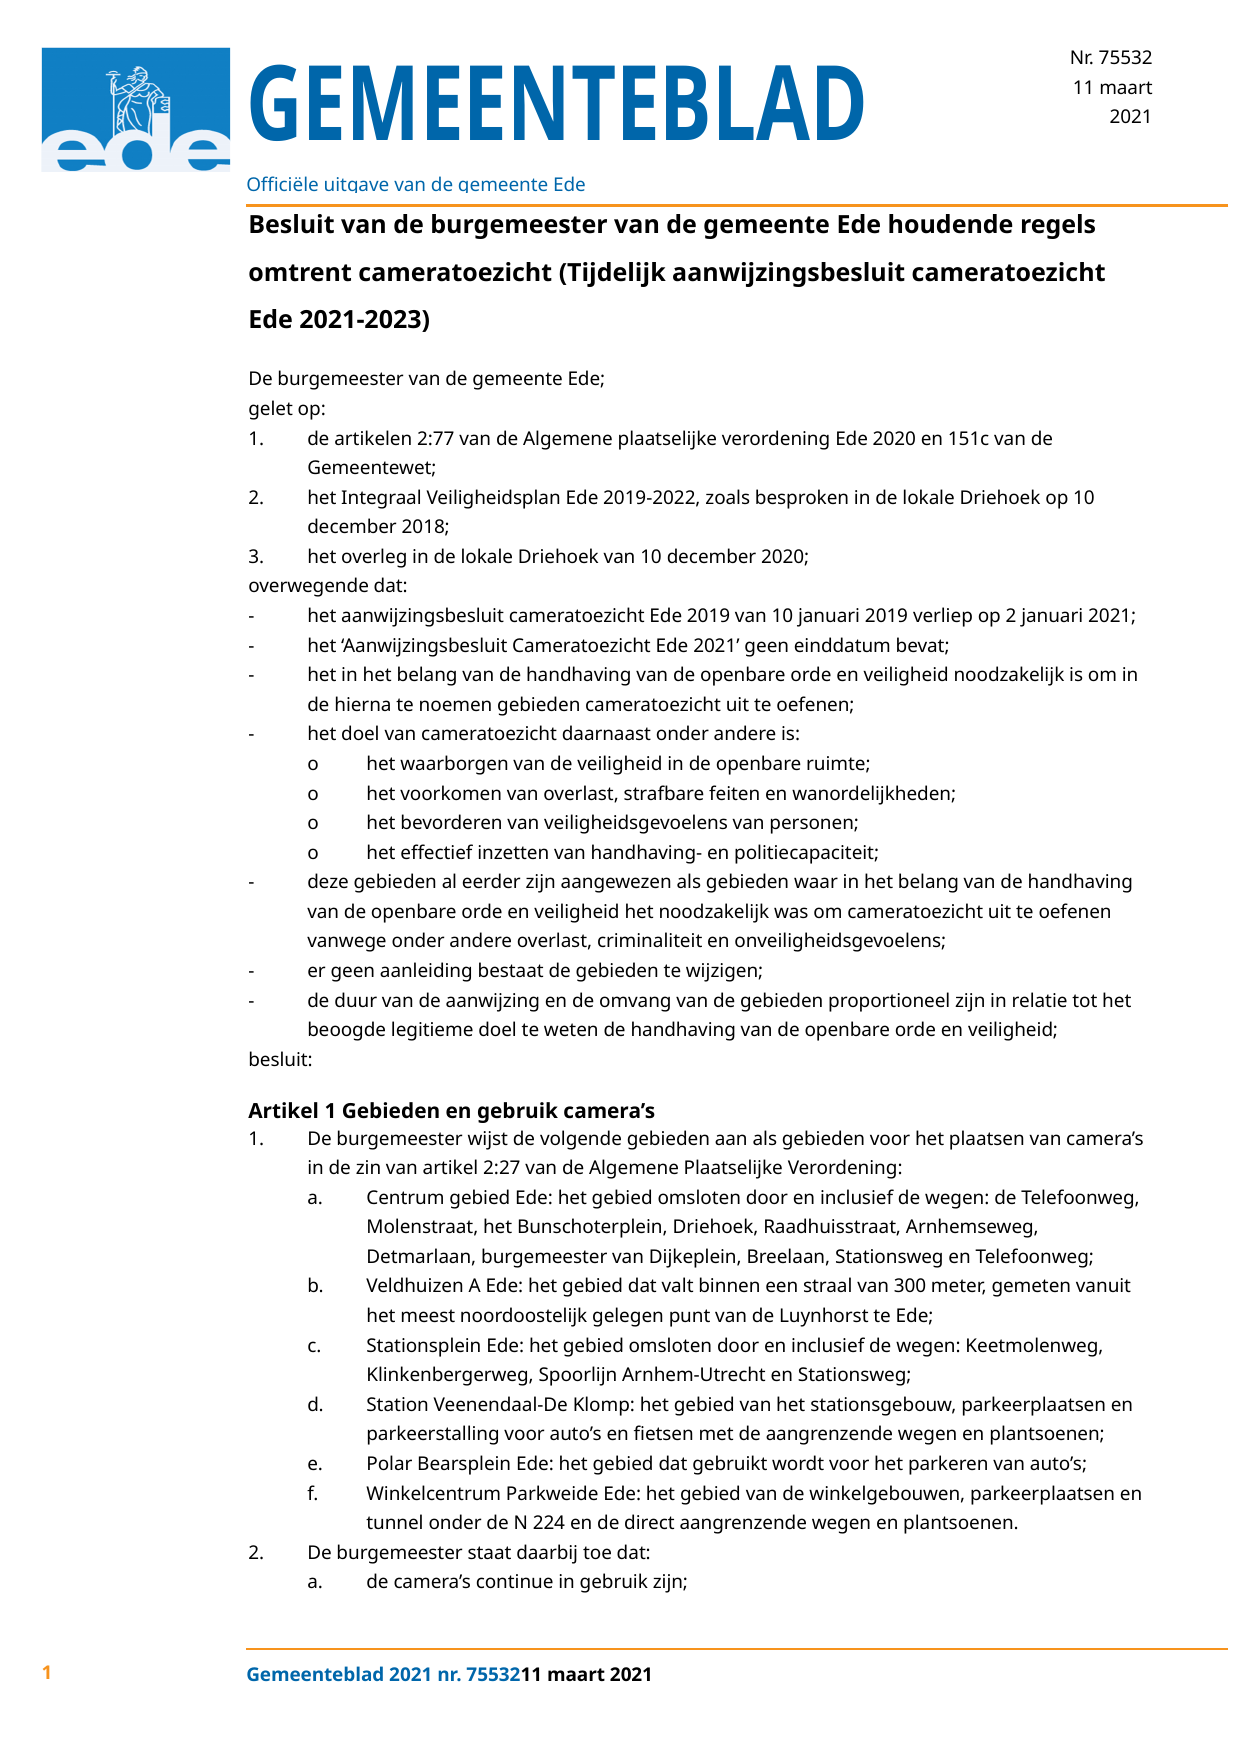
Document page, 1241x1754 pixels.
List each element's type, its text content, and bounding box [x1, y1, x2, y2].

list het doel van cameratoezicht daarnaast onder andere is: [248, 721, 1152, 746]
list het aanwijzingsbesluit cameratoezicht Ede 2019 van 10 januari 2019 verliep op 2 januari 2021; [248, 602, 1152, 628]
picture [41, 47, 231, 172]
text De burgemeester van de gemeente Ede; [248, 366, 1152, 391]
list Station Veenendaal-De Klomp: het gebied van het stationsgebouw, parkeerplaatsen en parkeerstalling voor auto’s en fietsen met de aangrenzende wegen en plantsoenen; [307, 1391, 1152, 1446]
list deze gebieden al eerder zijn aangewezen als gebieden waar in het belang van de handhaving van de openbare orde en veiligheid het noodzakelijk was om cameratoezicht uit te oefenen vanwege onder andere overlast, criminaliteit en onveiligheidsgevoelens; [248, 868, 1152, 953]
list De burgemeester wijst de volgende gebieden aan als gebieden voor het plaatsen van camera’s in de zin van artikel 2:27 van de Algemene Plaatselijke Verordening: [248, 1125, 1152, 1180]
text overwegende dat: [248, 573, 1152, 598]
list het bevorderen van veiligheidsgevoelens van personen; [307, 809, 1152, 835]
list het in het belang van de handhaving van de openbare orde en veiligheid noodzakelijk is om in de hierna te noemen gebieden cameratoezicht uit te oefenen; [248, 661, 1152, 717]
list het overleg in de lokale Driehoek van 10 december 2020; [248, 543, 1152, 569]
list het effectief inzetten van handhaving- en politiecapaciteit; [307, 839, 1152, 864]
text Artikel 1 Gebieden en gebruik camera’s [248, 1096, 1152, 1125]
list Stationsplein Ede: het gebied omsloten door en inclusief de wegen: Keetmolenweg, Klinkenbergerweg, Spoorlijn Arnhem-Utrecht en Stationsweg; [307, 1332, 1152, 1387]
list de duur van de aanwijzing en de omvang van de gebieden proportioneel zijn in relatie tot het beoogde legitieme doel te weten de handhaving van de openbare orde en veiligheid; [248, 987, 1152, 1042]
list Winkelcentrum Parkweide Ede: het gebied van de winkelgebouwen, parkeerplaatsen en tunnel onder de N 224 en de direct aangrenzende wegen en plantsoenen. [307, 1480, 1152, 1535]
list de camera’s continue in gebruik zijn; [307, 1568, 1152, 1594]
text besluit: [248, 1046, 1152, 1072]
list het Integraal Veiligheidsplan Ede 2019-2022, zoals besproken in de lokale Driehoek op 10 december 2018; [248, 484, 1152, 539]
list Veldhuizen A Ede: het gebied dat valt binnen een straal van 300 meter, gemeten vanuit het meest noordoostelijk gelegen punt van de Luynhorst te Ede; [307, 1273, 1152, 1328]
list Centrum gebied Ede: het gebied omsloten door en inclusief de wegen: de Telefoonweg, Molenstraat, het Bunschoterplein, Driehoek, Raadhuisstraat, Arnhemseweg, Detmarlaan, burgemeester van Dijkeplein, Breelaan, Stationsweg en Telefoonweg; [307, 1184, 1152, 1269]
list Polar Bearsplein Ede: het gebied dat gebruikt wordt voor het parkeren van auto’s; [307, 1450, 1152, 1476]
list De burgemeester staat daarbij toe dat: [248, 1539, 1152, 1565]
list de artikelen 2:77 van de Algemene plaatselijke verordening Ede 2020 en 151c van de Gemeentewet; [248, 425, 1152, 480]
list er geen aanleiding bestaat de gebieden te wijzigen; [248, 957, 1152, 983]
list het ‘Aanwijzingsbesluit Cameratoezicht Ede 2021’ geen einddatum bevat; [248, 632, 1152, 657]
list het voorkomen van overlast, strafbare feiten en wanordelijkheden; [307, 780, 1152, 805]
text Besluit van de burgemeester van de gemeente Ede houdende regels omtrent cameratoezicht (Tijdelijk aanwijzingsbesluit cameratoezicht Ede 2021-2023) [248, 207, 1152, 336]
text gelet op: [248, 395, 1152, 421]
list het waarborgen van de veiligheid in de openbare ruimte; [307, 750, 1152, 776]
